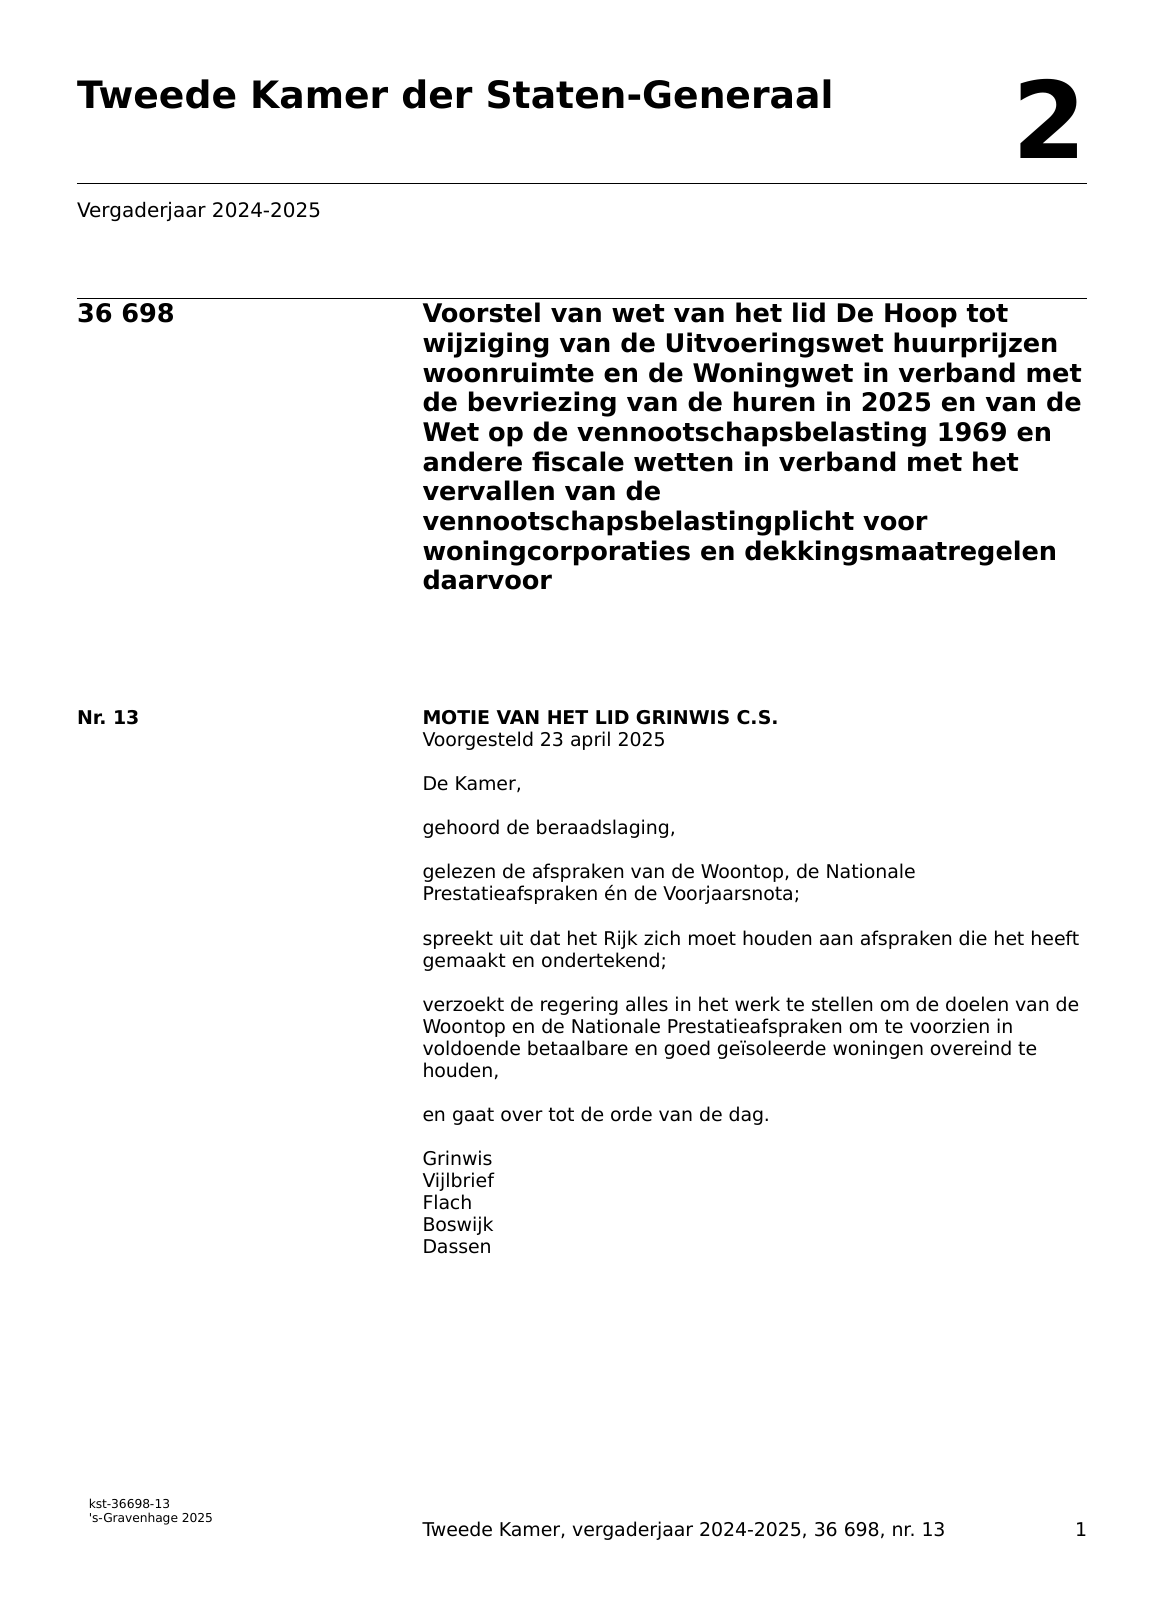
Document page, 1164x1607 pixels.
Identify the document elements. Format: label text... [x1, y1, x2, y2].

table_header 2 [886, 59, 1087, 183]
text gehoord de beraadslaging, [422, 817, 1087, 839]
text De Kamer, [422, 773, 1087, 795]
text Voorgesteld 23 april 2025 [422, 729, 1087, 751]
text Boswijk [422, 1214, 1087, 1236]
text Vijlbrief [422, 1170, 1087, 1192]
text Grinwis [422, 1148, 1087, 1170]
text Flach [422, 1192, 1087, 1214]
text en gaat over tot de orde van de dag. [422, 1104, 1087, 1126]
subtitle 36 698 Voorstel van wet van het lid De Hoop tot wijziging van de Uitvoeringswet huurprijzen woonruimte en de Woningwet in verband met de bevriezing van de huren in 2025 en van de Wet op de vennootschapsbelasting 1969 en andere fiscale wetten in verband met het vervallen van de vennootschapsbelastingplicht voor woningcorporaties en dekkingsmaatregelen daarvoor [77, 299, 1087, 596]
table_cell Vergaderjaar 2024-2025 [77, 184, 1087, 298]
text verzoekt de regering alles in het werk te stellen om de doelen van de Woontop en de Nationale Prestatieafspraken om te voorzien in voldoende betaalbare en goed geïsoleerde woningen overeind te houden, [422, 994, 1087, 1082]
table_header Tweede Kamer der Staten-Generaal [77, 59, 886, 183]
text kst-36698-13 [88, 1497, 323, 1511]
text gelezen de afspraken van de Woontop, de Nationale Prestatieafspraken én de Voorjaarsnota; [422, 861, 1087, 905]
text Dassen [422, 1236, 1087, 1258]
subtitle Nr. 13 MOTIE VAN HET LID GRINWIS C.S. [77, 707, 1087, 729]
text 's-Gravenhage 2025 [88, 1511, 323, 1525]
text spreekt uit dat het Rijk zich moet houden aan afspraken die het heeft gemaakt en ondertekend; [422, 927, 1087, 971]
